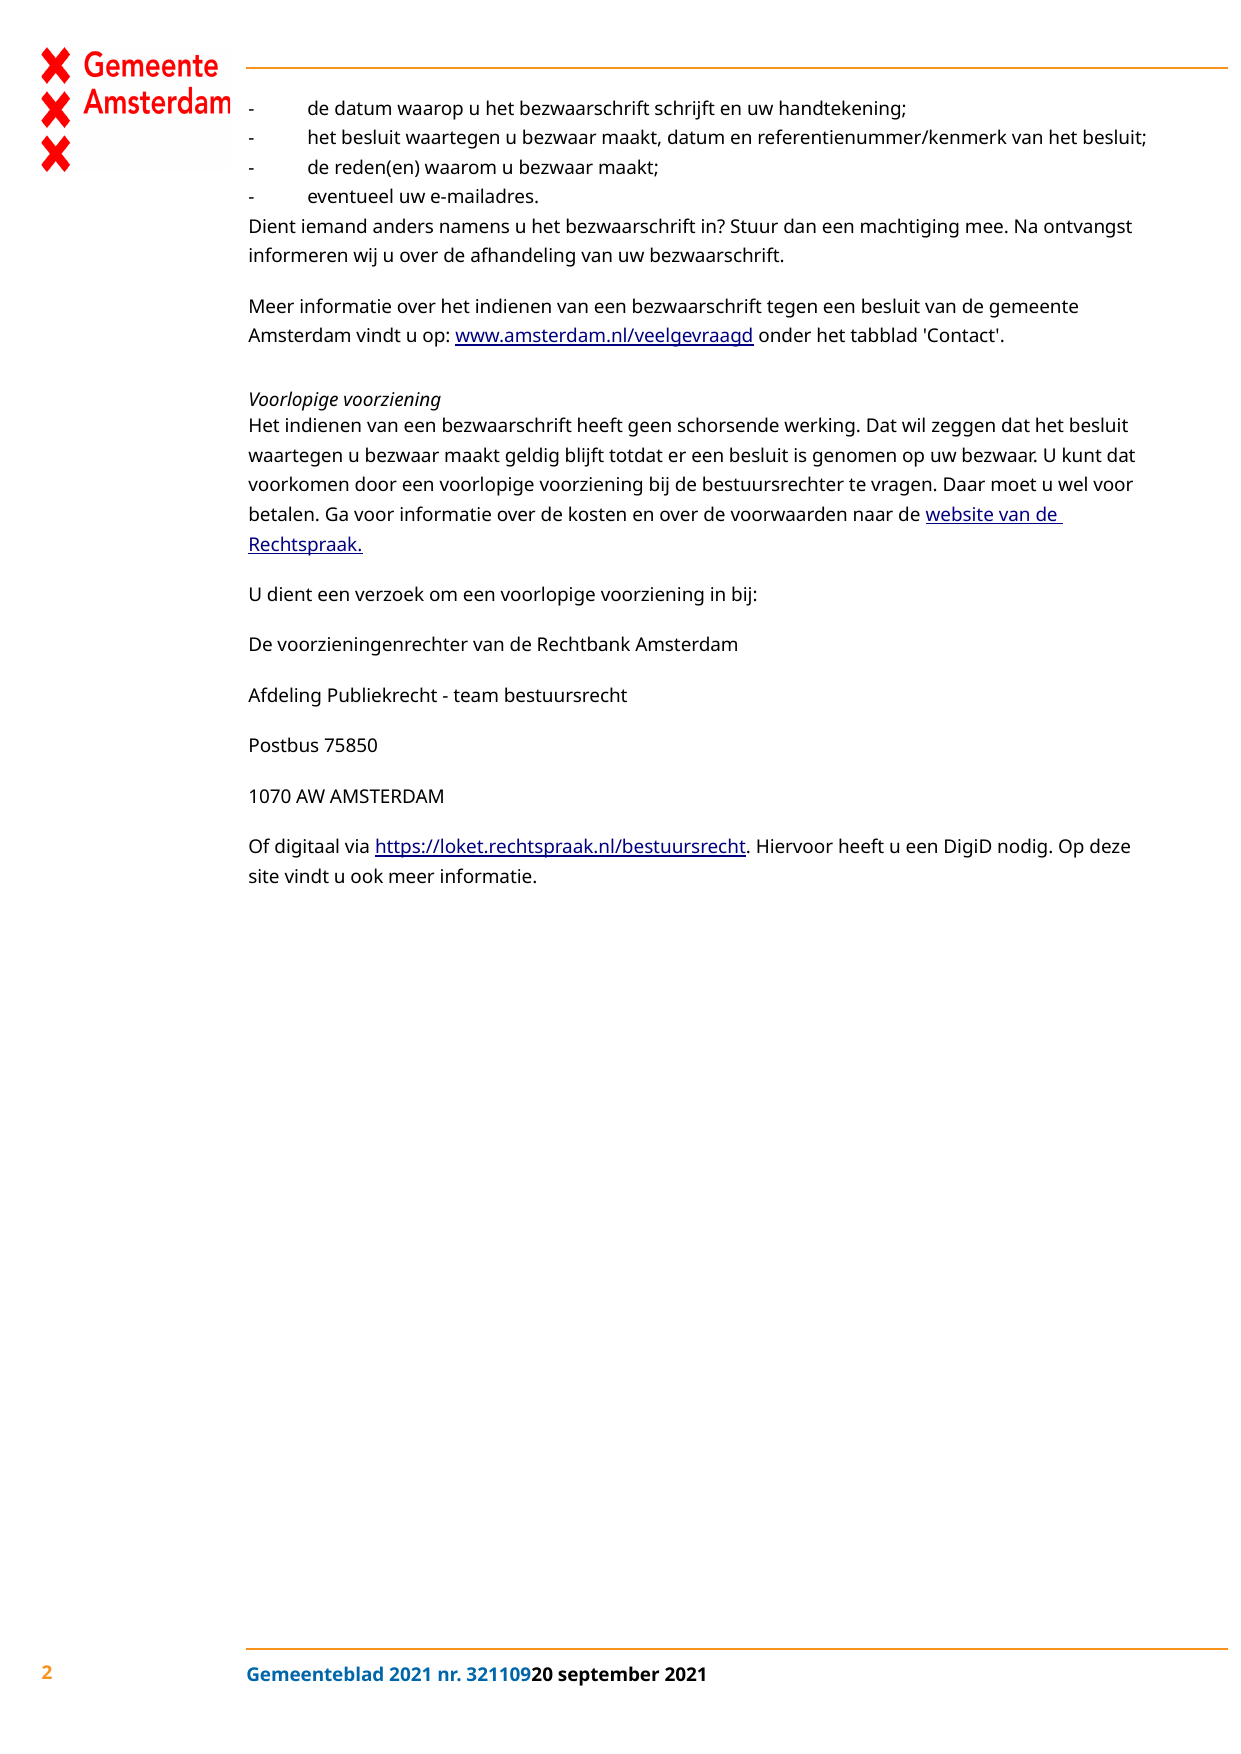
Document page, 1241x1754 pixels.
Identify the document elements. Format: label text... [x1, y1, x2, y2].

text De voorzieningenrechter van de Rechtbank Amsterdam [248, 632, 1152, 657]
text Het indienen van een bezwaarschrift heeft geen schorsende werking. Dat wil zeggen dat het besluit waartegen u bezwaar maakt geldig blijft totdat er een besluit is genomen op uw bezwaar. U kunt dat voorkomen door een voorlopige voorziening bij de bestuursrechter te vragen. Daar moet u wel voor betalen. Ga voor informatie over de kosten en over de voorwaarden naar de website van de Rechtspraak. [248, 412, 1152, 556]
list eventueel uw e-mailadres. [248, 183, 1152, 209]
text Afdeling Publiekrecht - team bestuursrecht [248, 682, 1152, 708]
text 1070 AW AMSTERDAM [248, 783, 1152, 808]
text Meer informatie over het indienen van een bezwaarschrift tegen een besluit van de gemeente Amsterdam vindt u op: www.amsterdam.nl/veelgevraagd onder het tabblad 'Contact'. [248, 293, 1152, 348]
picture [41, 47, 231, 172]
list de reden(en) waarom u bezwaar maakt; [248, 154, 1152, 180]
text Dient iemand anders namens u het bezwaarschrift in? Stuur dan een machtiging mee. Na ontvangst informeren wij u over de afhandeling van uw bezwaarschrift. [248, 213, 1152, 268]
text Postbus 75850 [248, 732, 1152, 758]
list de datum waarop u het bezwaarschrift schrijft en uw handtekening; [248, 95, 1152, 121]
text Of digitaal via https://loket.rechtspraak.nl/bestuursrecht. Hiervoor heeft u een DigiD nodig. Op deze site vindt u ook meer informatie. [248, 833, 1152, 888]
text Voorlopige voorziening [248, 387, 1152, 412]
text U dient een verzoek om een voorlopige voorziening in bij: [248, 581, 1152, 607]
list het besluit waartegen u bezwaar maakt, datum en referentienummer/kenmerk van het besluit; [248, 124, 1152, 150]
